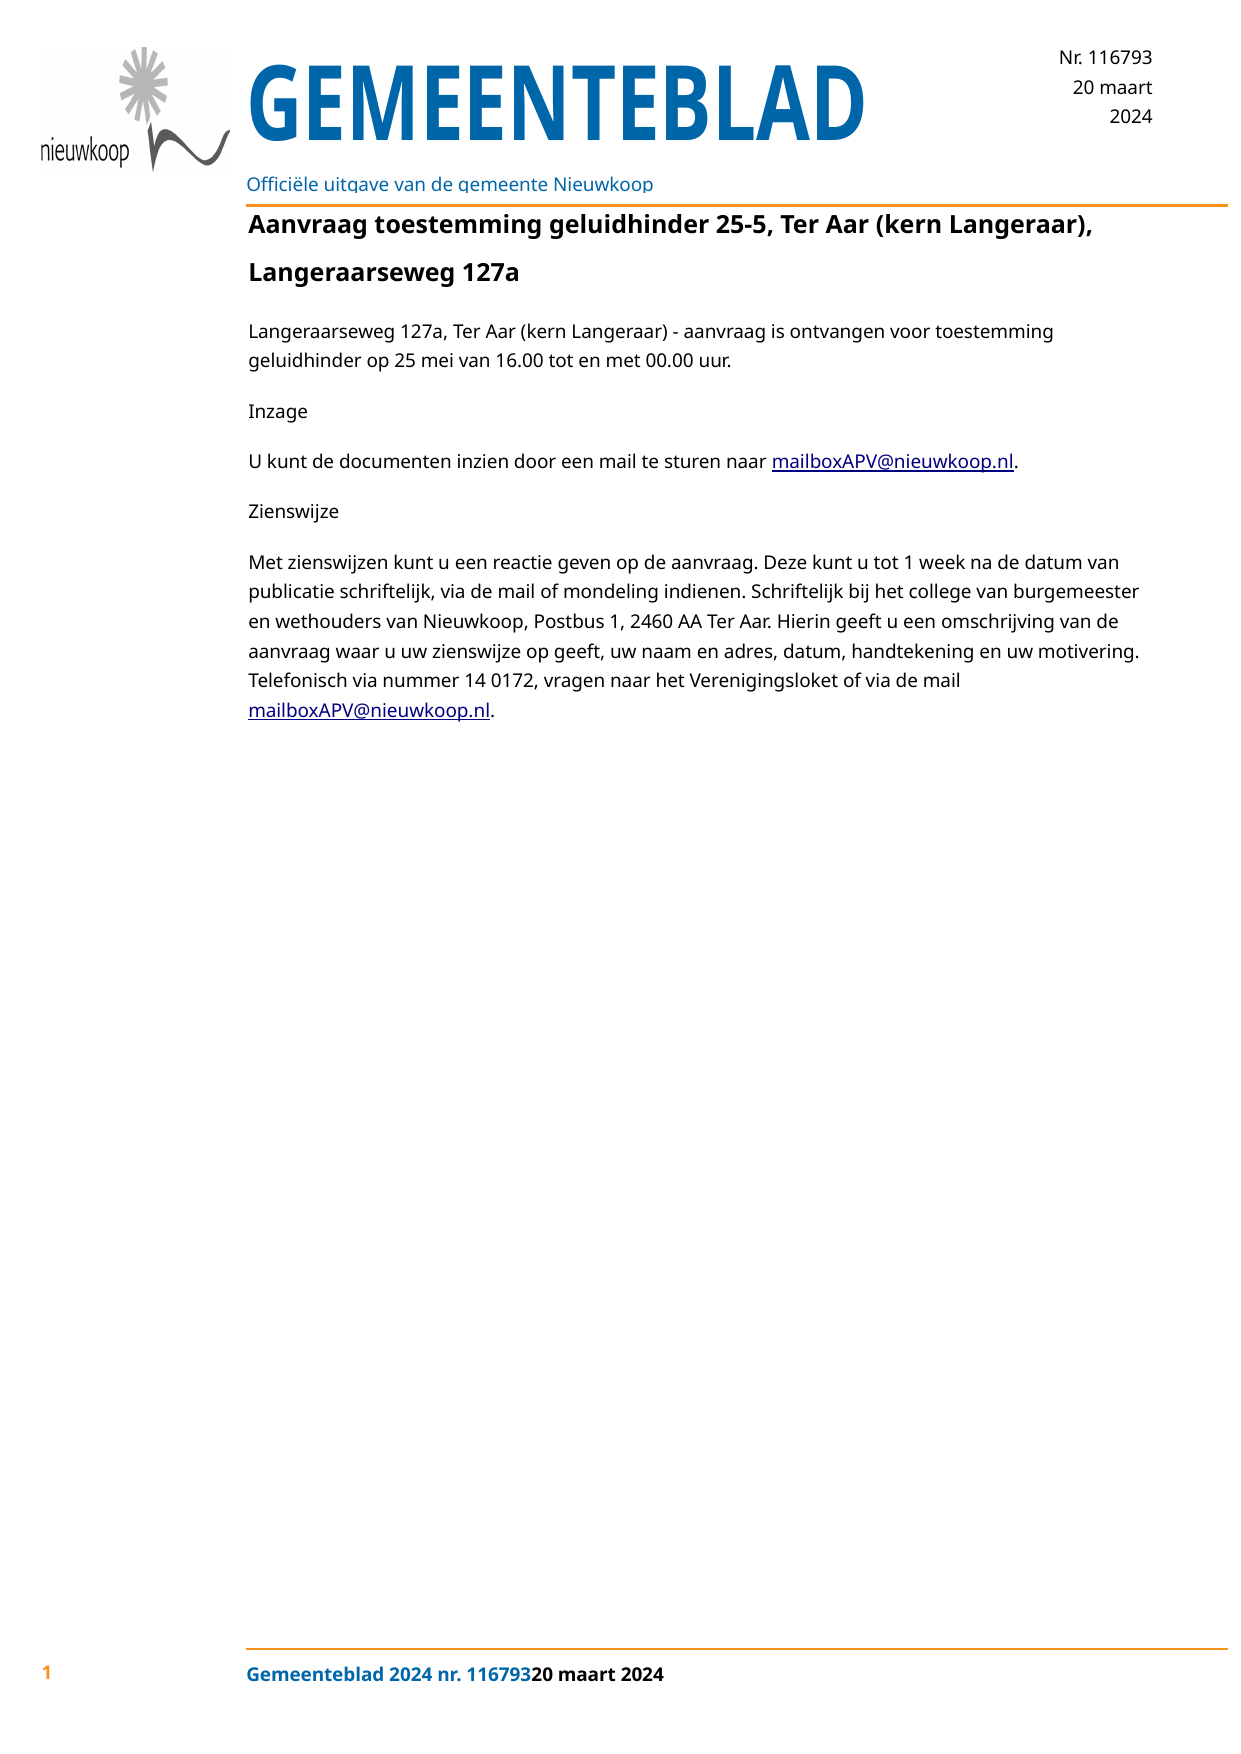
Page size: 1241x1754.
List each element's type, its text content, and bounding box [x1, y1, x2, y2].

text U kunt de documenten inzien door een mail te sturen naar mailboxAPV@nieuwkoop.nl. [248, 448, 1152, 474]
text Inzage [248, 398, 1152, 424]
text Langeraarseweg 127a, Ter Aar (kern Langeraar) - aanvraag is ontvangen voor toestemming geluidhinder op 25 mei van 16.00 tot en met 00.00 uur. [248, 318, 1152, 373]
picture [41, 47, 231, 172]
text Zienswijze [248, 499, 1152, 524]
text Aanvraag toestemming geluidhinder 25-5, Ter Aar (kern Langeraar), Langeraarseweg 127a [248, 207, 1152, 288]
text Met zienswijzen kunt u een reactie geven op de aanvraag. Deze kunt u tot 1 week na de datum van publicatie schriftelijk, via de mail of mondeling indienen. Schriftelijk bij het college van burgemeester en wethouders van Nieuwkoop, Postbus 1, 2460 AA Ter Aar. Hierin geeft u een omschrijving van de aanvraag waar u uw zienswijze op geeft, uw naam en adres, datum, handtekening en uw motivering. Telefonisch via nummer 14 0172, vragen naar het Verenigingsloket of via de mail mailboxAPV@nieuwkoop.nl. [248, 549, 1152, 723]
